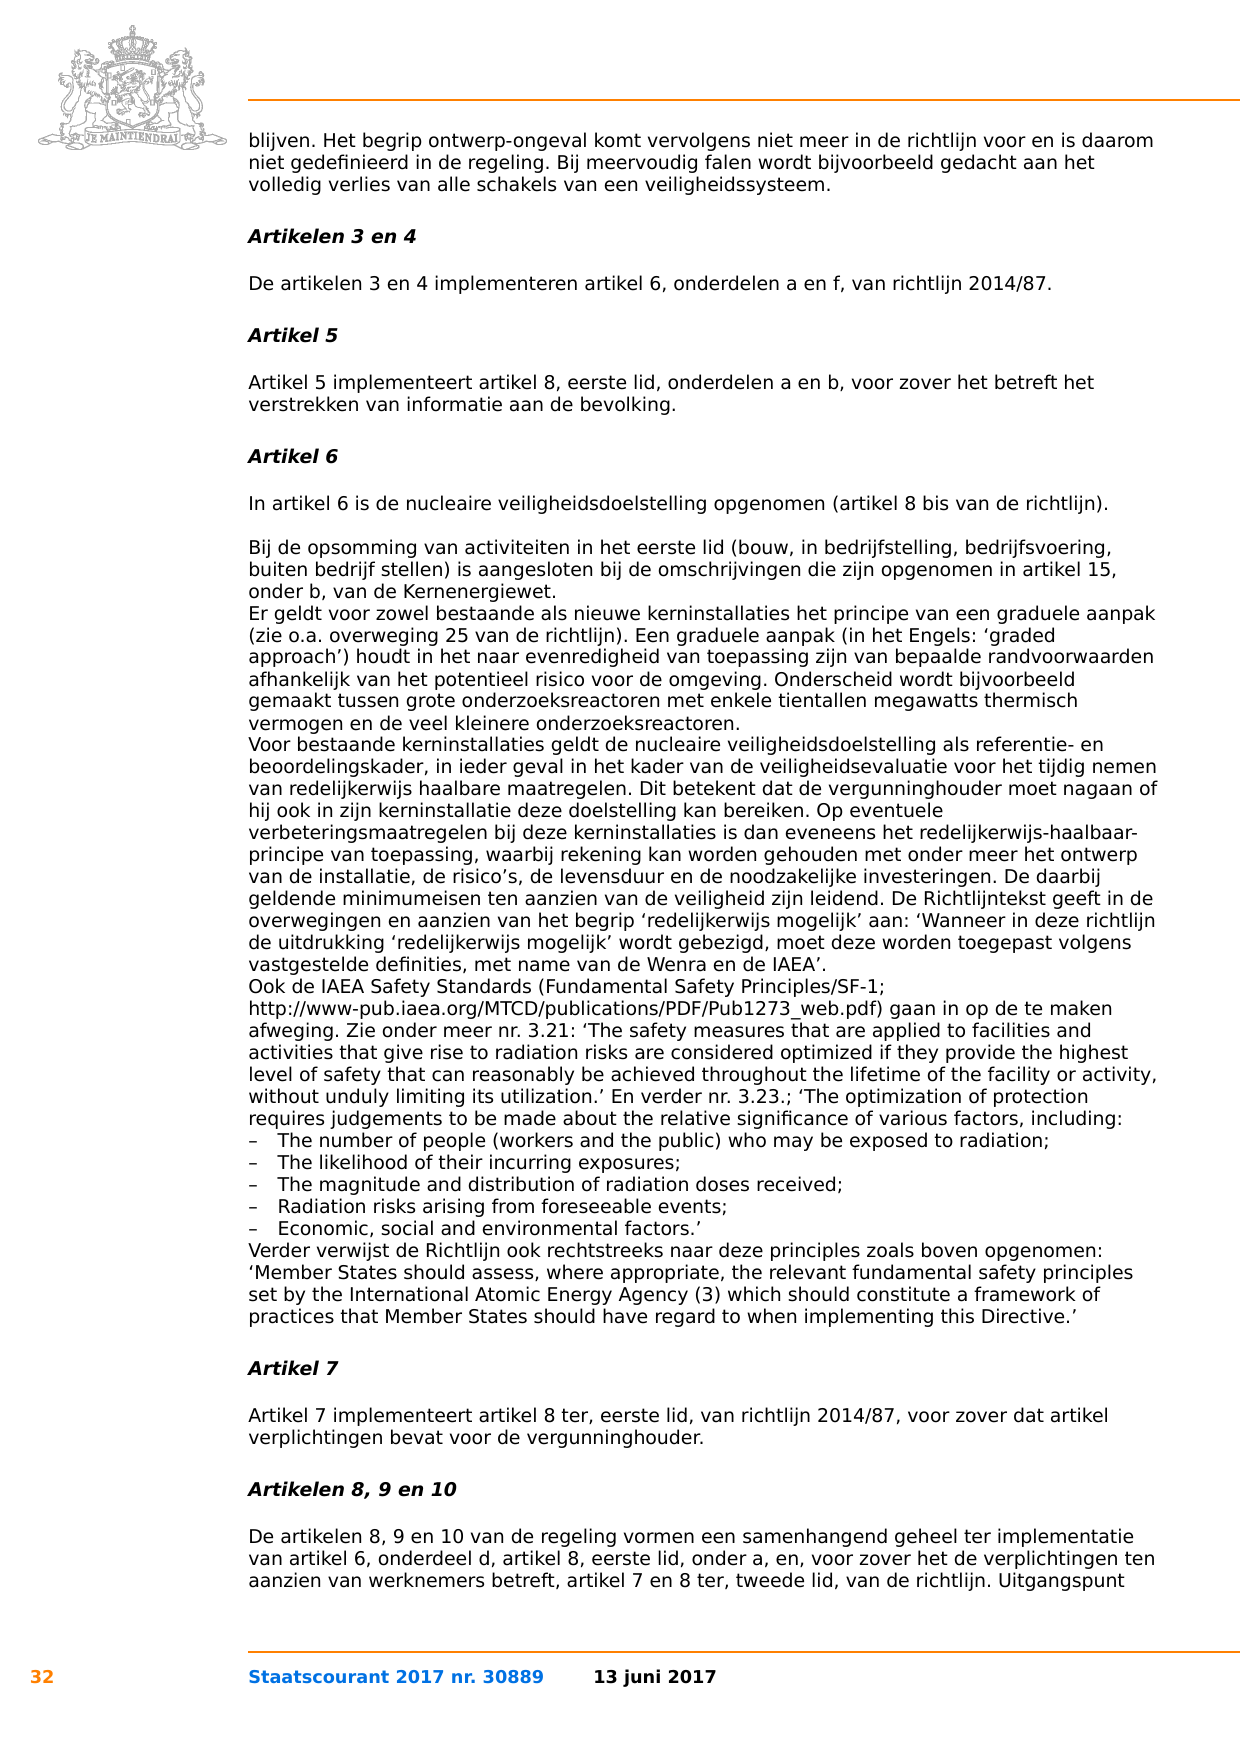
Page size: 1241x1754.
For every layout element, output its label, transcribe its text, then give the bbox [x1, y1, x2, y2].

text De artikelen 3 en 4 implementeren artikel 6, onderdelen a en f, van richtlijn 2014/87. [248, 273, 1163, 295]
text Artikel 7 implementeert artikel 8 ter, eerste lid, van richtlijn 2014/87, voor zover dat artikel verplichtingen bevat voor de vergunninghouder. [248, 1405, 1163, 1449]
text Verder verwijst de Richtlijn ook rechtstreeks naar deze principles zoals boven opgenomen: ‘Member States should assess, where appropriate, the relevant fundamental safety principles set by the International Atomic Energy Agency (3) which should constitute a framework of practices that Member States should have regard to when implementing this Directive.’ [248, 1240, 1163, 1328]
text De artikelen 8, 9 en 10 van de regeling vormen een samenhangend geheel ter implementatie van artikel 6, onderdeel d, artikel 8, eerste lid, onder a, en, voor zover het de verplichtingen ten aanzien van werknemers betreft, artikel 7 en 8 ter, tweede lid, van de richtlijn. Uitgangspunt [248, 1526, 1163, 1592]
subtitle Artikel 5 [248, 325, 1163, 347]
text – The likelihood of their incurring exposures; [248, 1152, 1163, 1174]
subtitle Artikelen 3 en 4 [248, 226, 1163, 248]
text blijven. Het begrip ontwerp-ongeval komt vervolgens niet meer in de richtlijn voor en is daarom niet gedefinieerd in de regeling. Bij meervoudig falen wordt bijvoorbeeld gedacht aan het volledig verlies van alle schakels van een veiligheidssysteem. [248, 130, 1163, 196]
text Bij de opsomming van activiteiten in het eerste lid (bouw, in bedrijfstelling, bedrijfsvoering, buiten bedrijf stellen) is aangesloten bij de omschrijvingen die zijn opgenomen in artikel 15, onder b, van de Kernenergiewet. [248, 537, 1163, 602]
subtitle Artikel 7 [248, 1358, 1163, 1380]
text Ook de IAEA Safety Standards (Fundamental Safety Principles/SF-1; http://www-pub.iaea.org/MTCD/publications/PDF/Pub1273_web.pdf) gaan in op de te maken afweging. Zie onder meer nr. 3.21: ‘The safety measures that are applied to facilities and activities that give rise to radiation risks are considered optimized if they provide the highest level of safety that can reasonably be achieved throughout the lifetime of the facility or activity, without unduly limiting its utilization.’ En verder nr. 3.23.; ‘The optimization of protection requires judgements to be made about the relative significance of various factors, including: [248, 976, 1163, 1130]
text Artikel 5 implementeert artikel 8, eerste lid, onderdelen a en b, voor zover het betreft het verstrekken van informatie aan de bevolking. [248, 372, 1163, 416]
subtitle Artikelen 8, 9 en 10 [248, 1479, 1163, 1501]
text Voor bestaande kerninstallaties geldt de nucleaire veiligheidsdoelstelling als referentie- en beoordelingskader, in ieder geval in het kader van de veiligheidsevaluatie voor het tijdig nemen van redelijkerwijs haalbare maatregelen. Dit betekent dat de vergunninghouder moet nagaan of hij ook in zijn kerninstallatie deze doelstelling kan bereiken. Op eventuele verbeteringsmaatregelen bij deze kerninstallaties is dan eveneens het redelijkerwijs-haalbaar-principe van toepassing, waarbij rekening kan worden gehouden met onder meer het ontwerp van de installatie, de risico’s, de levensduur en de noodzakelijke investeringen. De daarbij geldende minimumeisen ten aanzien van de veiligheid zijn leidend. De Richtlijntekst geeft in de overwegingen en aanzien van het begrip ‘redelijkerwijs mogelijk’ aan: ‘Wanneer in deze richtlijn de uitdrukking ‘redelijkerwijs mogelijk’ wordt gebezigd, moet deze worden toegepast volgens vastgestelde definities, met name van de Wenra en de IAEA’. [248, 734, 1163, 976]
text In artikel 6 is de nucleaire veiligheidsdoelstelling opgenomen (artikel 8 bis van de richtlijn). [248, 493, 1163, 515]
text – The number of people (workers and the public) who may be exposed to radiation; [248, 1130, 1163, 1152]
text Er geldt voor zowel bestaande als nieuwe kerninstallaties het principe van een graduele aanpak (zie o.a. overweging 25 van de richtlijn). Een graduele aanpak (in het Engels: ‘graded approach’) houdt in het naar evenredigheid van toepassing zijn van bepaalde randvoorwaarden afhankelijk van het potentieel risico voor de omgeving. Onderscheid wordt bijvoorbeeld gemaakt tussen grote onderzoeksreactoren met enkele tientallen megawatts thermisch vermogen en de veel kleinere onderzoeksreactoren. [248, 602, 1163, 734]
text – The magnitude and distribution of radiation doses received; [248, 1174, 1163, 1196]
subtitle Artikel 6 [248, 446, 1163, 468]
text – Economic, social and environmental factors.’ [248, 1218, 1163, 1240]
picture [38, 25, 227, 150]
text – Radiation risks arising from foreseeable events; [248, 1196, 1163, 1218]
